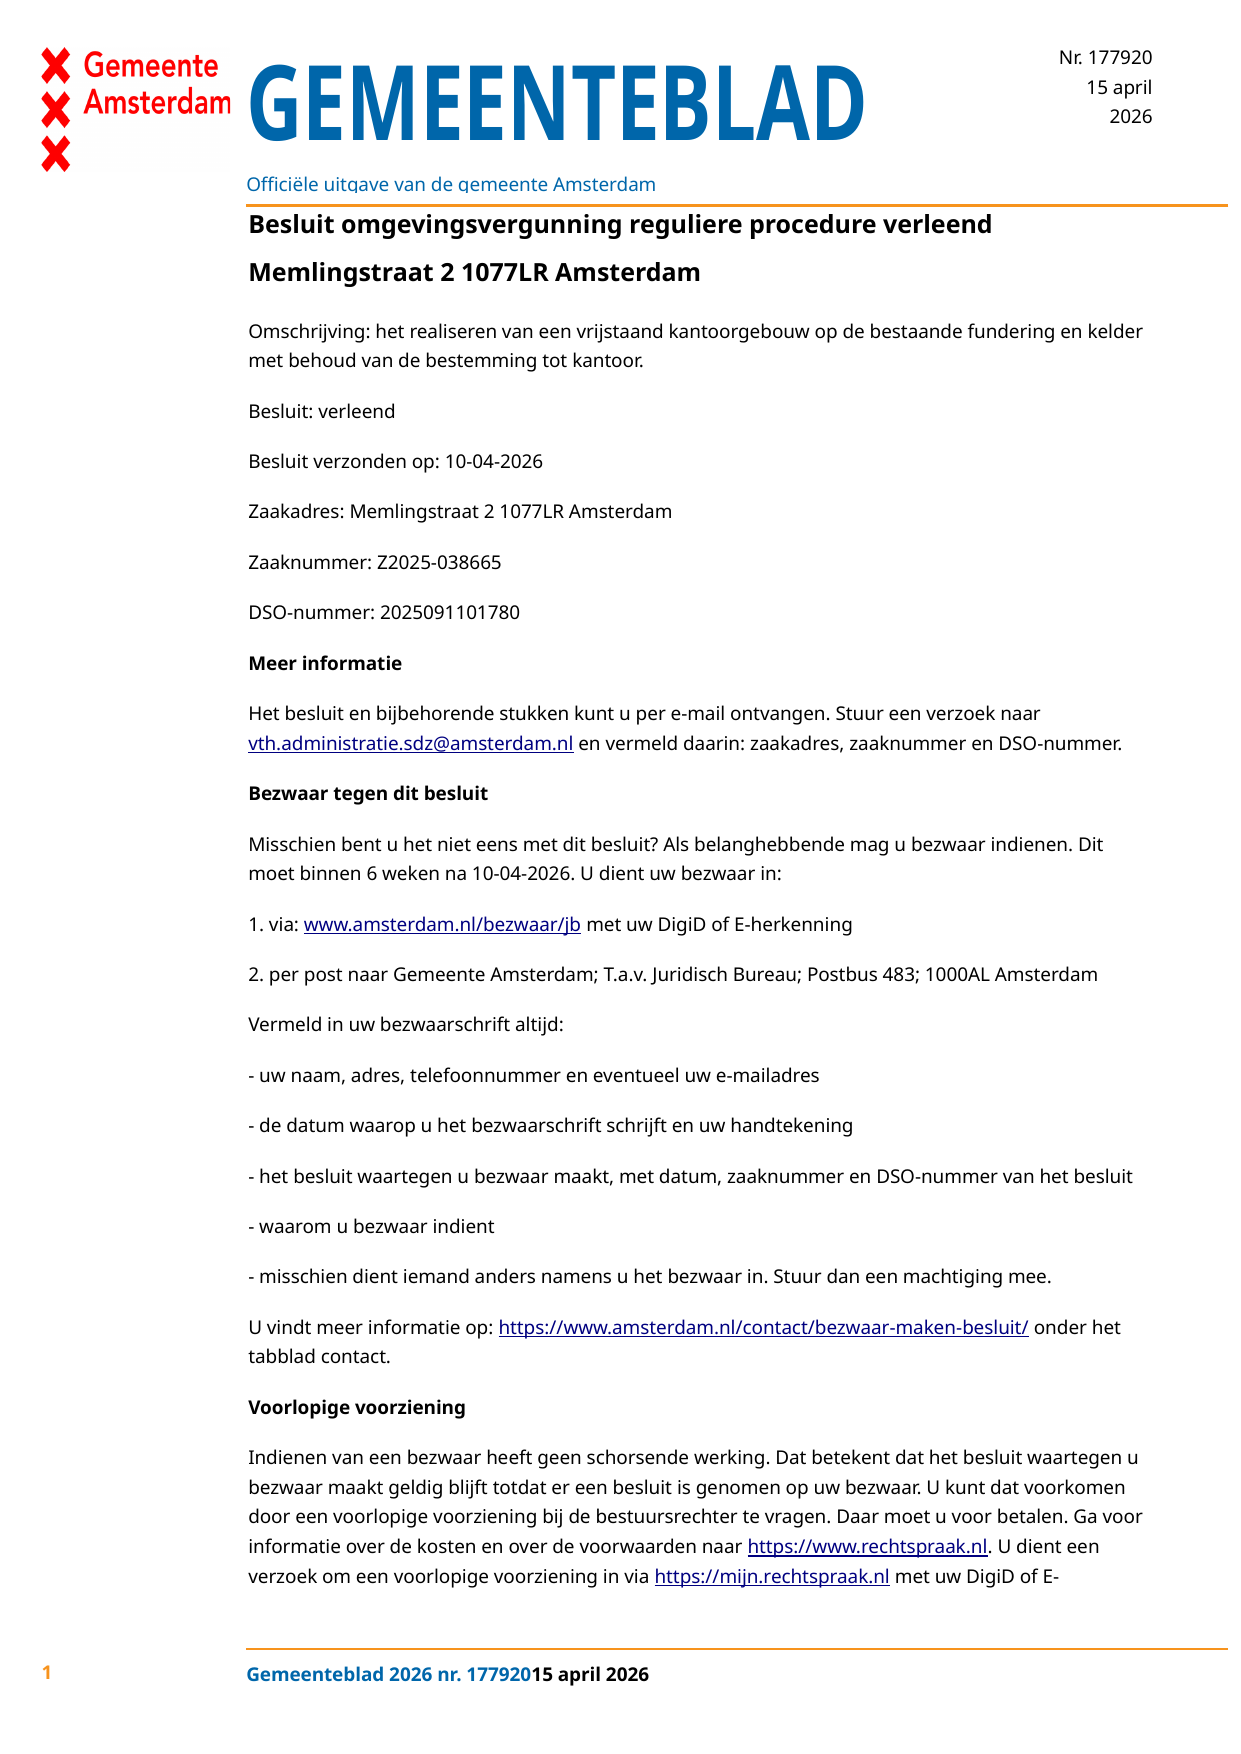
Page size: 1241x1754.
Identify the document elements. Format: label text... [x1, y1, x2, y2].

text Besluit omgevingsvergunning reguliere procedure verleend Memlingstraat 2 1077LR Amsterdam [248, 207, 1152, 288]
text 2. per post naar Gemeente Amsterdam; T.a.v. Juridisch Bureau; Postbus 483; 1000AL Amsterdam [248, 961, 1152, 987]
text Besluit: verleend [248, 398, 1152, 424]
text Meer informatie [248, 650, 1152, 676]
text - het besluit waartegen u bezwaar maakt, met datum, zaaknummer en DSO-nummer van het besluit [248, 1163, 1152, 1189]
text Bezwaar tegen dit besluit [248, 780, 1152, 806]
text - waarom u bezwaar indient [248, 1213, 1152, 1239]
text Het besluit en bijbehorende stukken kunt u per e-mail ontvangen. Stuur een verzoek naar vth.administratie.sdz@amsterdam.nl en vermeld daarin: zaakadres, zaaknummer en DSO-nummer. [248, 700, 1152, 756]
picture [41, 47, 231, 172]
text Zaaknummer: Z2025-038665 [248, 549, 1152, 575]
text Voorlopige voorziening [248, 1394, 1152, 1420]
text Vermeld in uw bezwaarschrift altijd: [248, 1012, 1152, 1037]
text Indienen van een bezwaar heeft geen schorsende werking. Dat betekent dat het besluit waartegen u bezwaar maakt geldig blijft totdat er een besluit is genomen op uw bezwaar. U kunt dat voorkomen door een voorlopige voorziening bij de bestuursrechter te vragen. Daar moet u voor betalen. Ga voor informatie over de kosten en over de voorwaarden naar https://www.rechtspraak.nl. U dient een verzoek om een voorlopige voorziening in via https://mijn.rechtspraak.nl met uw DigiD of E- [248, 1444, 1152, 1589]
text Misschien bent u het niet eens met dit besluit? Als belanghebbende mag u bezwaar indienen. Dit moet binnen 6 weken na 10-04-2026. U dient uw bezwaar in: [248, 831, 1152, 886]
text Besluit verzonden op: 10-04-2026 [248, 448, 1152, 474]
text - de datum waarop u het bezwaarschrift schrijft en uw handtekening [248, 1112, 1152, 1138]
text Zaakadres: Memlingstraat 2 1077LR Amsterdam [248, 499, 1152, 524]
text - uw naam, adres, telefoonnummer en eventueel uw e-mailadres [248, 1062, 1152, 1088]
text - misschien dient iemand anders namens u het bezwaar in. Stuur dan een machtiging mee. [248, 1264, 1152, 1289]
text Omschrijving: het realiseren van een vrijstaand kantoorgebouw op de bestaande fundering en kelder met behoud van de bestemming tot kantoor. [248, 318, 1152, 373]
text 1. via: www.amsterdam.nl/bezwaar/jb met uw DigiD of E-herkenning [248, 911, 1152, 937]
text U vindt meer informatie op: https://www.amsterdam.nl/contact/bezwaar-maken-besluit/ onder het tabblad contact. [248, 1314, 1152, 1369]
text DSO-nummer: 2025091101780 [248, 599, 1152, 625]
